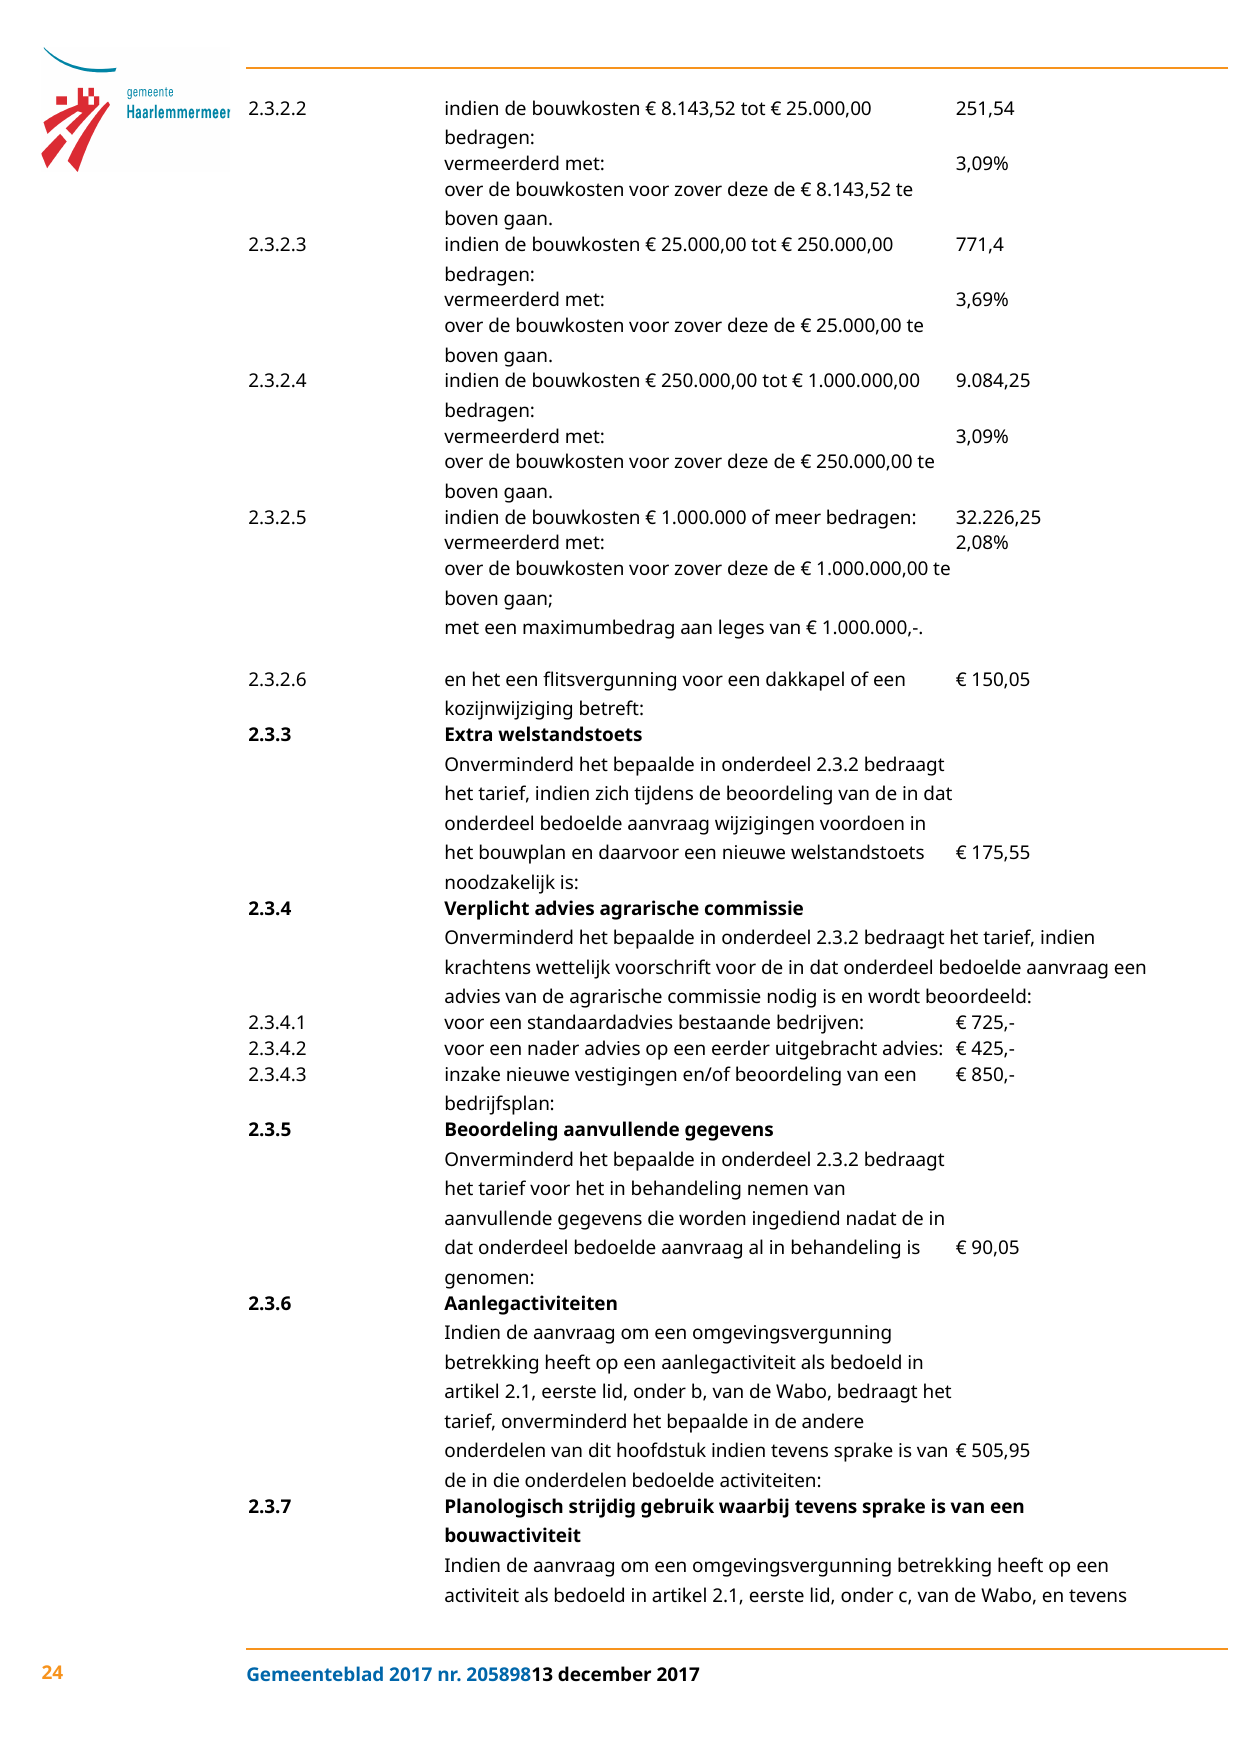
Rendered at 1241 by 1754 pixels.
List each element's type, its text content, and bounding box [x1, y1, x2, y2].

table_cell [248, 555, 444, 640]
table_cell 2.3.3 [248, 721, 444, 895]
table_cell 3,09% [956, 423, 1152, 448]
table_cell voor een standaardadvies bestaande bedrijven: [444, 1009, 956, 1035]
table_cell [248, 176, 444, 231]
table_cell 2.3.2.4 [248, 368, 444, 423]
table_cell 2.3.6 [248, 1290, 444, 1493]
table_cell € 850,- [956, 1061, 1152, 1116]
table_cell [248, 150, 444, 176]
table_cell Aanlegactiviteiten Indien de aanvraag om een omgevingsvergunning betrekking heeft op een aanlegactiviteit als bedoeld in artikel 2.1, eerste lid, onder b, van de Wabo, bedraagt het tarief, onverminderd het bepaalde in de andere onderdelen van dit hoofdstuk indien tevens sprake is van de in die onderdelen bedoelde activiteiten: [444, 1290, 956, 1493]
table_cell [444, 640, 956, 666]
table_cell [248, 530, 444, 555]
table_cell € 150,05 [956, 666, 1152, 721]
table_cell [248, 286, 444, 312]
table_cell vermeerderd met: [444, 423, 956, 448]
table_cell en het een flitsvergunning voor een dakkapel of een kozijnwijziging betreft: [444, 666, 956, 721]
table_cell [956, 640, 1152, 666]
table_cell € 90,05 [956, 1116, 1152, 1290]
table_cell over de bouwkosten voor zover deze de € 1.000.000,00 te boven gaan; met een maximumbedrag aan leges van € 1.000.000,-. [444, 555, 956, 640]
table_cell € 425,- [956, 1035, 1152, 1061]
table_cell 32.226,25 [956, 504, 1152, 529]
table_cell 2.3.7 [248, 1493, 444, 1607]
table_cell vermeerderd met: [444, 150, 956, 176]
table_cell over de bouwkosten voor zover deze de € 250.000,00 te boven gaan. [444, 449, 956, 504]
table_cell Verplicht advies agrarische commissie Onverminderd het bepaalde in onderdeel 2.3.2 bedraagt het tarief, indien krachtens wettelijk voorschrift voor de in dat onderdeel bedoelde aanvraag een advies van de agrarische commissie nodig is en wordt beoordeeld: [444, 895, 1152, 1009]
table_cell Planologisch strijdig gebruik waarbij tevens sprake is van een bouwactiviteit Indien de aanvraag om een omgevingsvergunning betrekking heeft op een activiteit als bedoeld in artikel 2.1, eerste lid, onder c, van de Wabo, en tevens [444, 1493, 1152, 1607]
table_cell 3,09% [956, 150, 1152, 176]
table_cell € 505,95 [956, 1290, 1152, 1493]
table_cell 2.3.2.3 [248, 231, 444, 286]
table_cell indien de bouwkosten € 1.000.000 of meer bedragen: [444, 504, 956, 529]
table_cell Beoordeling aanvullende gegevens Onverminderd het bepaalde in onderdeel 2.3.2 bedraagt het tarief voor het in behandeling nemen van aanvullende gegevens die worden ingediend nadat de in dat onderdeel bedoelde aanvraag al in behandeling is genomen: [444, 1116, 956, 1290]
table_cell vermeerderd met: [444, 530, 956, 555]
table_cell indien de bouwkosten € 250.000,00 tot € 1.000.000,00 bedragen: [444, 368, 956, 423]
table_cell [248, 312, 444, 367]
table_cell [956, 449, 1152, 504]
table_cell 2.3.5 [248, 1116, 444, 1290]
table_cell 3,69% [956, 286, 1152, 312]
table_cell [956, 555, 1152, 640]
table_cell 2.3.2.6 [248, 666, 444, 721]
table_cell 771,4 [956, 231, 1152, 286]
table_cell voor een nader advies op een eerder uitgebracht advies: [444, 1035, 956, 1061]
table_cell 2.3.2.2 [248, 95, 444, 150]
table_cell indien de bouwkosten € 8.143,52 tot € 25.000,00 bedragen: [444, 95, 956, 150]
table_cell [248, 640, 444, 666]
table_cell over de bouwkosten voor zover deze de € 25.000,00 te boven gaan. [444, 312, 956, 367]
table_cell [956, 176, 1152, 231]
table_cell [956, 312, 1152, 367]
table_cell € 725,- [956, 1009, 1152, 1035]
table_cell over de bouwkosten voor zover deze de € 8.143,52 te boven gaan. [444, 176, 956, 231]
table_cell inzake nieuwe vestigingen en/of beoordeling van een bedrijfsplan: [444, 1061, 956, 1116]
table_cell Extra welstandstoets Onverminderd het bepaalde in onderdeel 2.3.2 bedraagt het tarief, indien zich tijdens de beoordeling van de in dat onderdeel bedoelde aanvraag wijzigingen voordoen in het bouwplan en daarvoor een nieuwe welstandstoets noodzakelijk is: [444, 721, 956, 895]
table_cell 2.3.4 [248, 895, 444, 1009]
table_cell 251,54 [956, 95, 1152, 150]
table_cell [248, 449, 444, 504]
table_cell 2.3.4.1 [248, 1009, 444, 1035]
table_cell [248, 423, 444, 448]
table_cell 2.3.4.2 [248, 1035, 444, 1061]
table_cell 2,08% [956, 530, 1152, 555]
table_cell 9.084,25 [956, 368, 1152, 423]
table_cell indien de bouwkosten € 25.000,00 tot € 250.000,00 bedragen: [444, 231, 956, 286]
picture [41, 47, 231, 172]
table_cell 2.3.2.5 [248, 504, 444, 529]
table_cell € 175,55 [956, 721, 1152, 895]
table_cell 2.3.4.3 [248, 1061, 444, 1116]
table_cell vermeerderd met: [444, 286, 956, 312]
